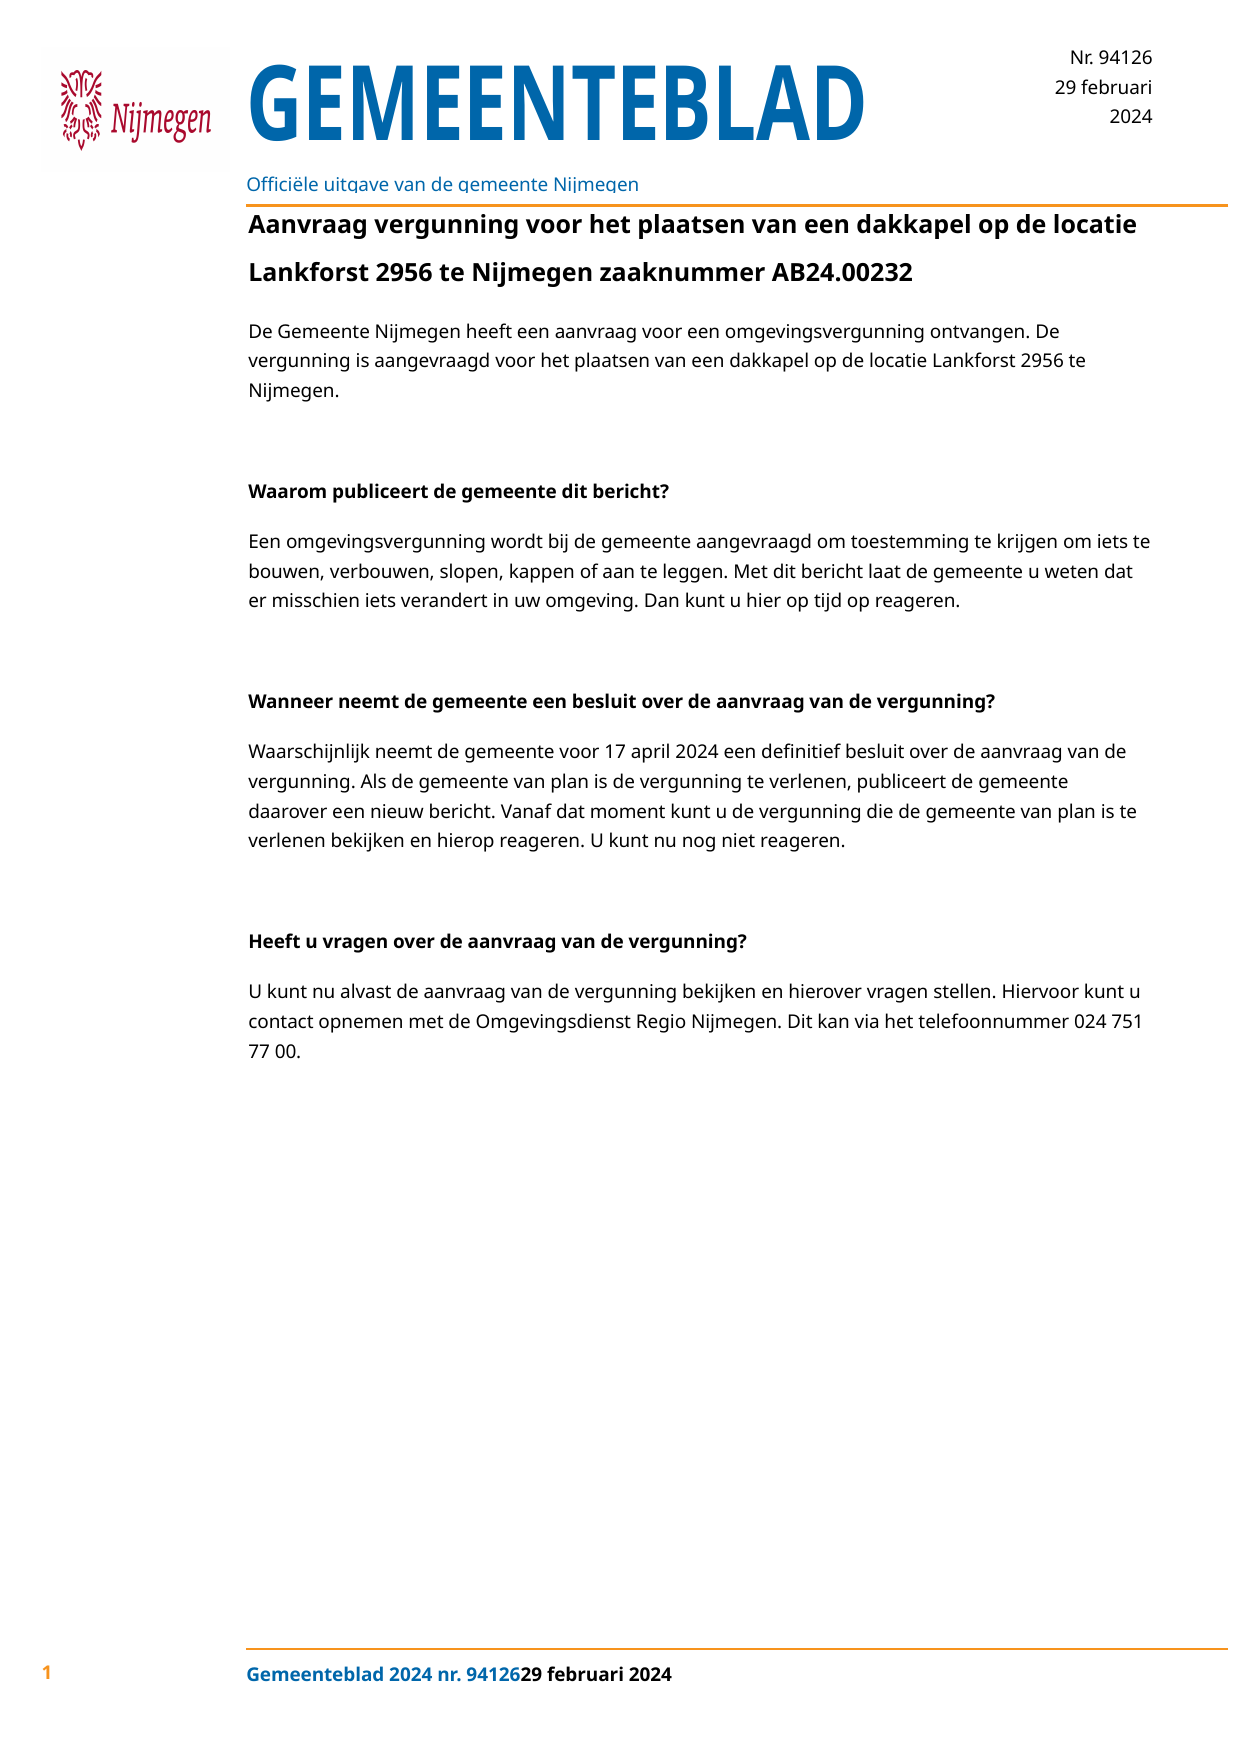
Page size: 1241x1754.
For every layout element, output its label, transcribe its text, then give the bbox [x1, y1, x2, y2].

text U kunt nu alvast de aanvraag van de vergunning bekijken en hierover vragen stellen. Hiervoor kunt u contact opnemen met de Omgevingsdienst Regio Nijmegen. Dit kan via het telefoonnummer 024 751 77 00. [248, 979, 1152, 1064]
text Heeft u vragen over de aanvraag van de vergunning? [248, 928, 1152, 954]
picture [41, 47, 231, 172]
text De Gemeente Nijmegen heeft een aanvraag voor een omgevingsvergunning ontvangen. De vergunning is aangevraagd voor het plaatsen van een dakkapel op de locatie Lankforst 2956 te Nijmegen. [248, 318, 1152, 403]
text Wanneer neemt de gemeente een besluit over de aanvraag van de vergunning? [248, 688, 1152, 714]
text Een omgevingsvergunning wordt bij de gemeente aangevraagd om toestemming te krijgen om iets te bouwen, verbouwen, slopen, kappen of aan te leggen. Met dit bericht laat de gemeente u weten dat er misschien iets verandert in uw omgeving. Dan kunt u hier op tijd op reageren. [248, 528, 1152, 613]
text Waarom publiceert de gemeente dit bericht? [248, 478, 1152, 504]
text Aanvraag vergunning voor het plaatsen van een dakkapel op de locatie Lankforst 2956 te Nijmegen zaaknummer AB24.00232 [248, 207, 1152, 288]
text Waarschijnlijk neemt de gemeente voor 17 april 2024 een definitief besluit over de aanvraag van de vergunning. Als de gemeente van plan is de vergunning te verlenen, publiceert de gemeente daarover een nieuw bericht. Vanaf dat moment kunt u de vergunning die de gemeente van plan is te verlenen bekijken en hierop reageren. U kunt nu nog niet reageren. [248, 739, 1152, 853]
